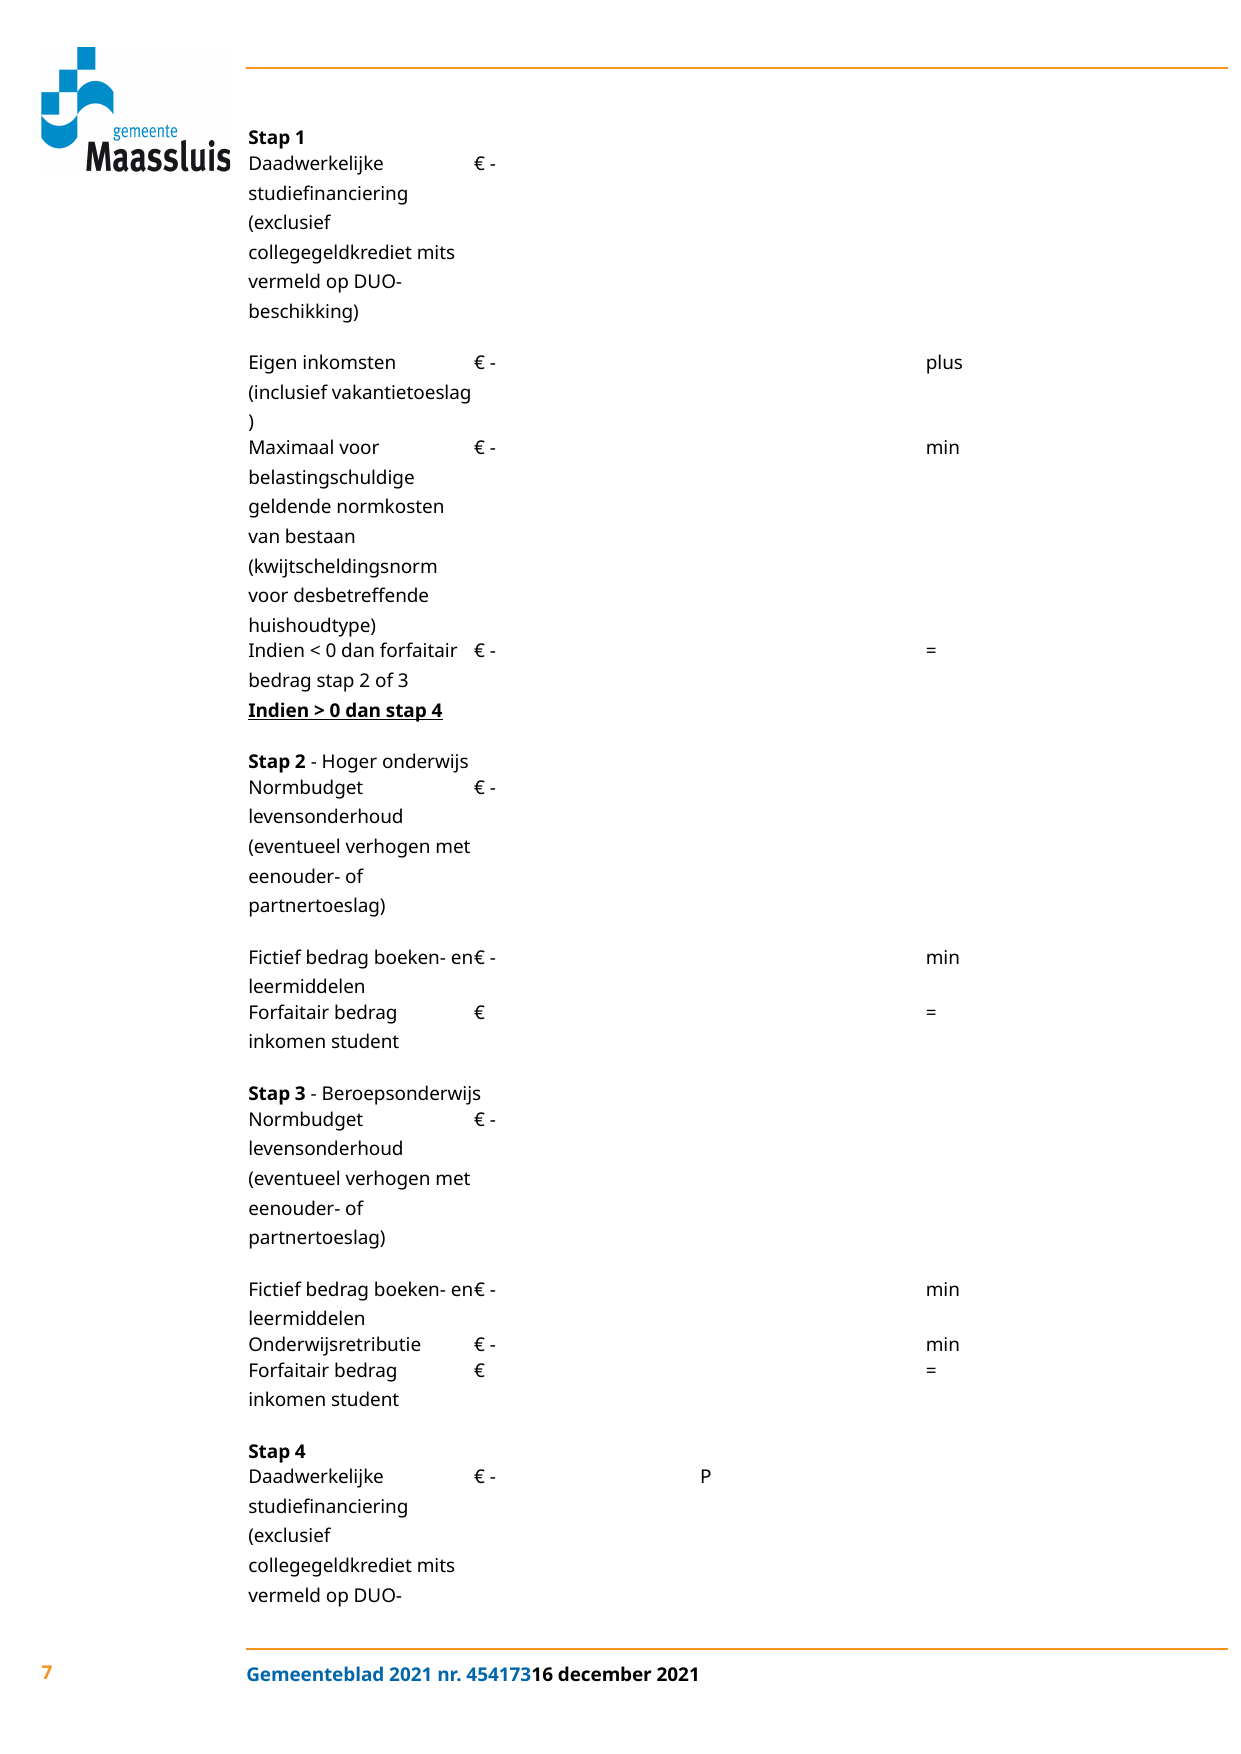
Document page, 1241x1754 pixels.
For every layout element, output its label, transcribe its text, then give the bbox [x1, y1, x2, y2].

table_cell min [926, 1276, 1152, 1331]
table_cell [248, 1055, 1152, 1080]
table_cell [926, 1106, 1152, 1250]
table_cell = [926, 999, 1152, 1054]
table_cell = [926, 1357, 1152, 1412]
table_cell € - [474, 1331, 926, 1357]
table_cell Daadwerkelijke studiefinanciering (exclusief collegegeldkrediet mits vermeld op DUO- [248, 1464, 474, 1608]
table_cell plus [926, 350, 1152, 434]
table_cell [248, 1250, 474, 1276]
table_cell [248, 723, 1152, 748]
picture [41, 47, 77, 92]
table_cell € - [474, 435, 926, 638]
table_cell Fictief bedrag boeken- en leermiddelen [248, 944, 474, 999]
table_cell € [474, 999, 926, 1054]
table_cell Normbudget levensonderhoud (eventueel verhogen met eenouder- of partnertoeslag) [248, 1106, 474, 1250]
table_cell Maximaal voor belastingschuldige geldende normkosten van bestaan (kwijtscheldingsnorm voor desbetreffende huishoudtype) [248, 435, 474, 638]
table_cell € - [474, 150, 926, 324]
table_cell P [700, 1464, 926, 1608]
table_cell € - [474, 350, 926, 434]
table_cell € - [474, 1276, 926, 1331]
table_cell [926, 774, 1152, 918]
table_cell Forfaitair bedrag inkomen student [248, 999, 474, 1054]
table_cell € - [474, 944, 926, 999]
table_cell [248, 918, 474, 944]
table_cell [474, 1250, 926, 1276]
table_cell [926, 1464, 1152, 1608]
table_cell Stap 4 [248, 1438, 1152, 1463]
table_cell € - [474, 1464, 700, 1608]
table_cell min [926, 1331, 1152, 1357]
table_cell Stap 2 - Hoger onderwijs [248, 748, 1152, 774]
table_cell [474, 918, 926, 944]
table_cell = [926, 638, 1152, 723]
table_cell Daadwerkelijke studiefinanciering (exclusief collegegeldkrediet mits vermeld op DUO-beschikking) [248, 150, 474, 324]
table_cell Eigen inkomsten (inclusief vakantietoeslag ) [248, 350, 474, 434]
picture [41, 47, 231, 172]
table_cell € [474, 1357, 926, 1412]
table_cell Stap 3 - Beroepsonderwijs [248, 1080, 1152, 1106]
table_cell € - [474, 1106, 926, 1250]
table_cell Onderwijsretributie [248, 1331, 474, 1357]
table_cell [926, 150, 1152, 324]
table_header Stap 1 [248, 125, 1152, 150]
table_cell Fictief bedrag boeken- en leermiddelen [248, 1276, 474, 1331]
table_cell [926, 1250, 1152, 1276]
table_cell min [926, 944, 1152, 999]
table_cell Forfaitair bedrag inkomen student [248, 1357, 474, 1412]
table_cell [248, 1412, 1152, 1438]
table_cell [926, 918, 1152, 944]
table_cell Indien < 0 dan forfaitair bedrag stap 2 of 3 Indien > 0 dan stap 4 [248, 638, 474, 723]
table_cell [474, 324, 926, 349]
table_cell Normbudget levensonderhoud (eventueel verhogen met eenouder- of partnertoeslag) [248, 774, 474, 918]
table_cell € - [474, 638, 926, 723]
table_cell [926, 324, 1152, 349]
table_cell [248, 324, 474, 349]
table_cell min [926, 435, 1152, 638]
table_cell € - [474, 774, 926, 918]
